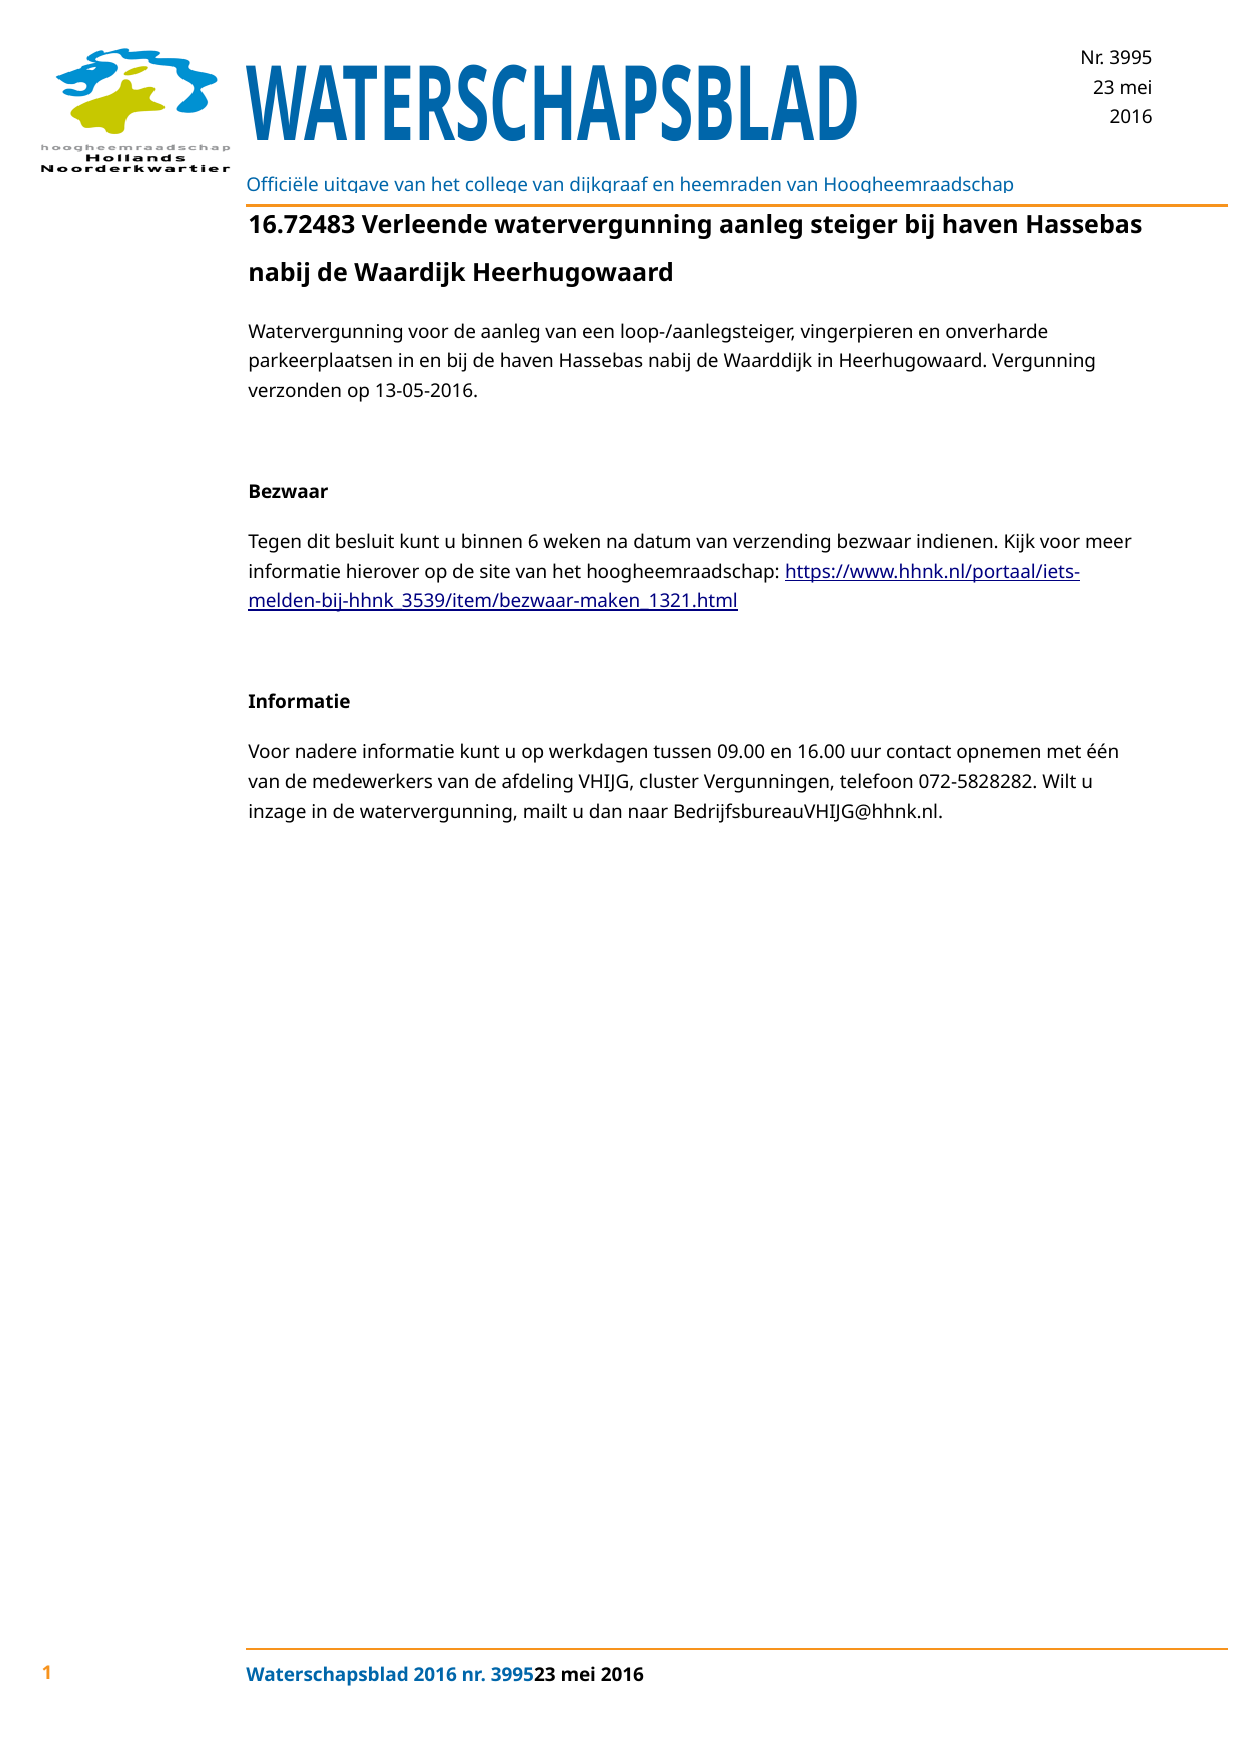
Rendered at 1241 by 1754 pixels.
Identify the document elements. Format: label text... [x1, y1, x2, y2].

text Informatie [248, 688, 1152, 714]
text Watervergunning voor de aanleg van een loop-/aanlegsteiger, vingerpieren en onverharde parkeerplaatsen in en bij de haven Hassebas nabij de Waarddijk in Heerhugowaard. Vergunning verzonden op 13-05-2016. [248, 318, 1152, 403]
text Voor nadere informatie kunt u op werkdagen tussen 09.00 en 16.00 uur contact opnemen met één van de medewerkers van de afdeling VHIJG, cluster Vergunningen, telefoon 072-5828282. Wilt u inzage in de watervergunning, mailt u dan naar BedrijfsbureauVHIJG@hhnk.nl. [248, 739, 1152, 824]
text Tegen dit besluit kunt u binnen 6 weken na datum van verzending bezwaar indienen. Kijk voor meer informatie hierover op de site van het hoogheemraadschap: https://www.hhnk.nl/portaal/iets-melden-bij-hhnk_3539/item/bezwaar-maken_1321.html [248, 528, 1152, 613]
text Bezwaar [248, 478, 1152, 504]
picture [41, 47, 231, 172]
text 16.72483 Verleende watervergunning aanleg steiger bij haven Hassebas nabij de Waardijk Heerhugowaard [248, 207, 1152, 288]
